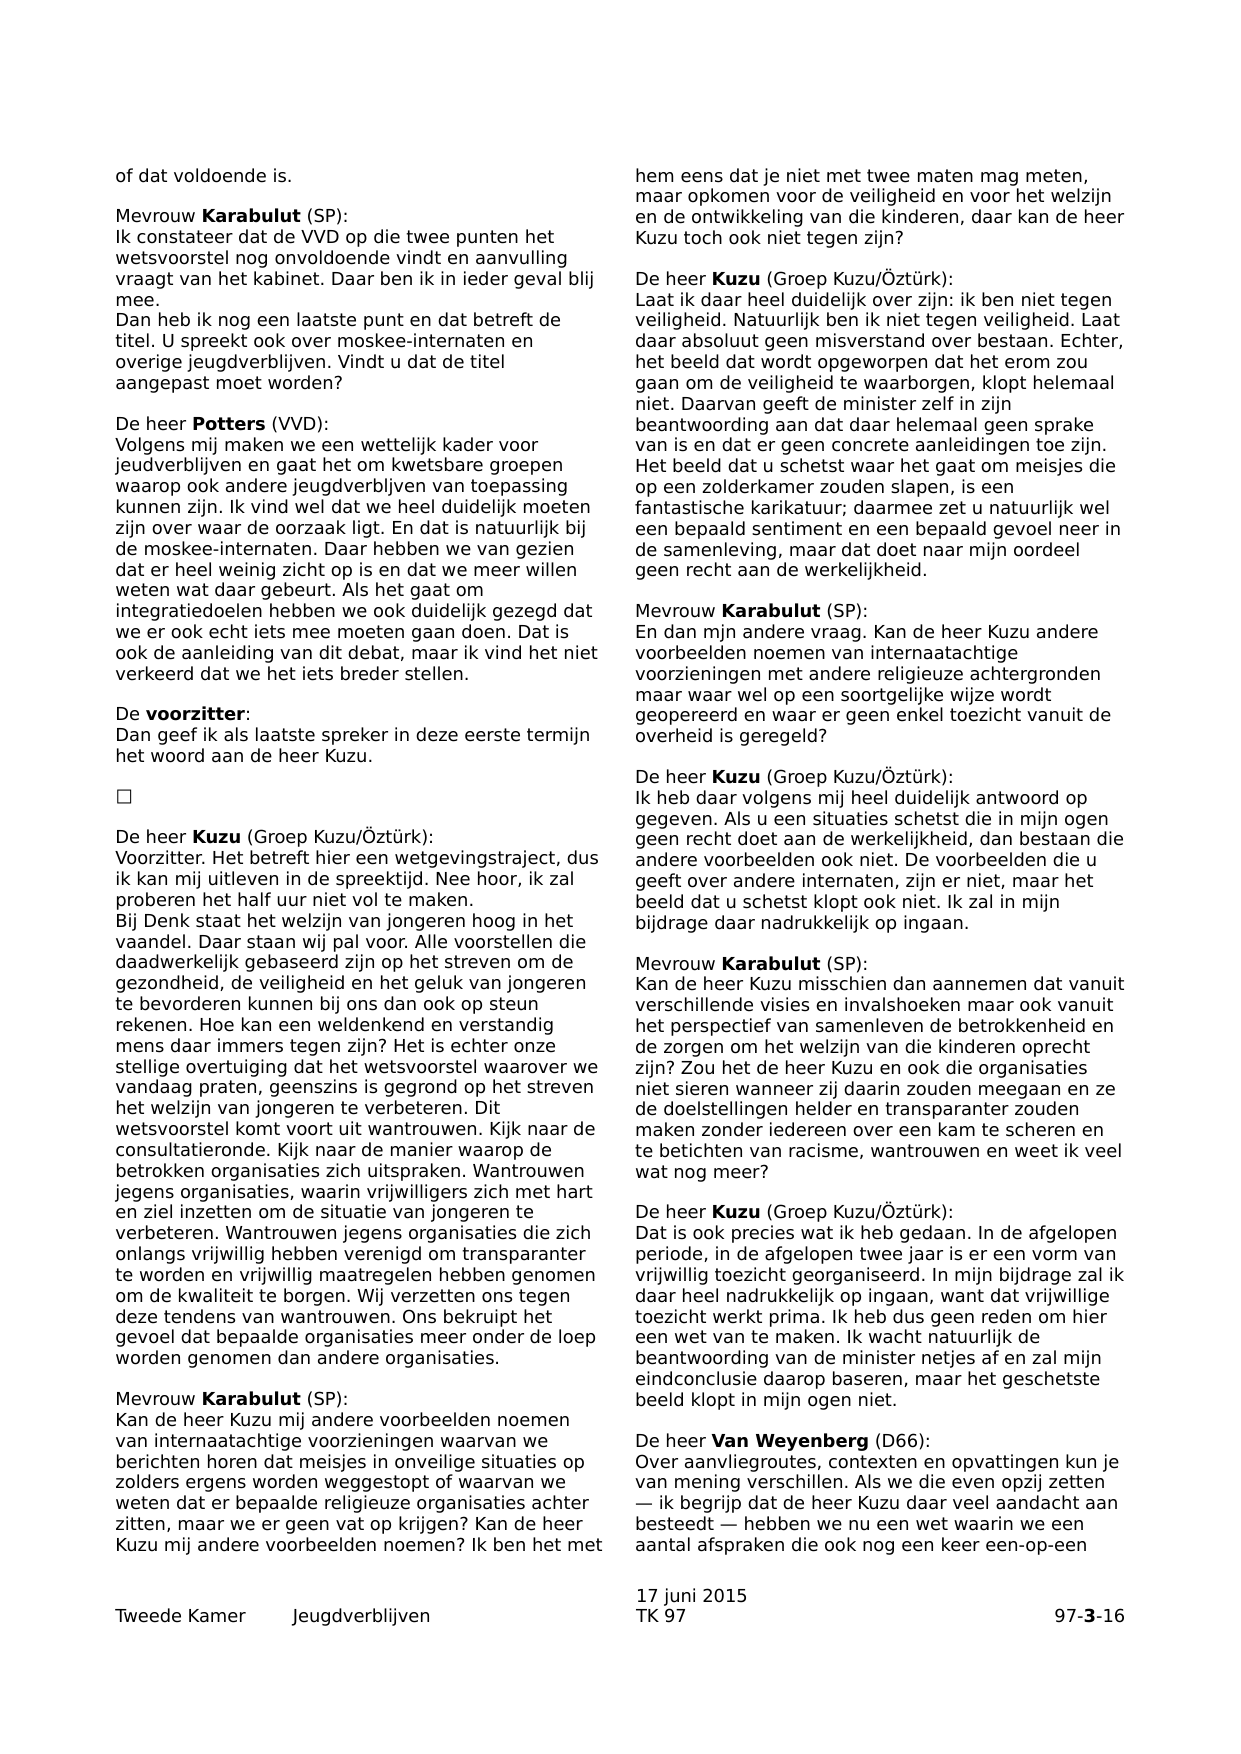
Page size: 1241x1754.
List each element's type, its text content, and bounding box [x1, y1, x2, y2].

text De heer Kuzu (Groep Kuzu/Öztürk): [115, 827, 605, 848]
text Dat is ook precies wat ik heb gedaan. In de afgelopen periode, in de afgelopen twee jaar is er een vorm van vrijwillig toezicht georganiseerd. In mijn bijdrage zal ik daar heel nadrukkelijk op ingaan, want dat vrijwillige toezicht werkt prima. Ik heb dus geen reden om hier een wet van te maken. Ik wacht natuurlijk de beantwoording van de minister netjes af en zal mijn eindconclusie daarop baseren, maar het geschetste beeld klopt in mijn ogen niet. [635, 1223, 1125, 1411]
text De heer Kuzu (Groep Kuzu/Öztürk): [635, 269, 1125, 289]
text Mevrouw Karabulut (SP): [115, 1389, 605, 1410]
text Mevrouw Karabulut (SP): [115, 206, 605, 227]
text Kan de heer Kuzu mij andere voorbeelden noemen van internaatachtige voorzieningen waarvan we berichten horen dat meisjes in onveilige situaties op zolders ergens worden weggestopt of waarvan we weten dat er bepaalde religieuze organisaties achter zitten, maar we er geen vat op krijgen? Kan de heer Kuzu mij andere voorbeelden noemen? Ik ben het met [115, 1410, 605, 1556]
text Kan de heer Kuzu misschien dan aannemen dat vanuit verschillende visies en invalshoeken maar ook vanuit het perspectief van samenleven de betrokkenheid en de zorgen om het welzijn van die kinderen oprecht zijn? Zou het de heer Kuzu en ook die organisaties niet sieren wanneer zij daarin zouden meegaan en ze de doelstellingen helder en transparanter zouden maken zonder iedereen over een kam te scheren en te betichten van racisme, wantrouwen en weet ik veel wat nog meer? [635, 974, 1125, 1182]
text Mevrouw Karabulut (SP): [635, 601, 1125, 622]
text Mevrouw Karabulut (SP): [635, 953, 1125, 974]
text hem eens dat je niet met twee maten mag meten, maar opkomen voor de veiligheid en voor het welzijn en de ontwikkeling van die kinderen, daar kan de heer Kuzu toch ook niet tegen zijn? [635, 165, 1125, 249]
text Bij Denk staat het welzijn van jongeren hoog in het vaandel. Daar staan wij pal voor. Alle voorstellen die daadwerkelijk gebaseerd zijn op het streven om de gezondheid, de veiligheid en het geluk van jongeren te bevorderen kunnen bij ons dan ook op steun rekenen. Hoe kan een weldenkend en verstandig mens daar immers tegen zijn? Het is echter onze stellige overtuiging dat het wetsvoorstel waarover we vandaag praten, geenszins is gegrond op het streven het welzijn van jongeren te verbeteren. Dit wetsvoorstel komt voort uit wantrouwen. Kijk naar de consultatieronde. Kijk naar de manier waarop de betrokken organisaties zich uitspraken. Wantrouwen jegens organisaties, waarin vrijwilligers zich met hart en ziel inzetten om de situatie van jongeren te verbeteren. Wantrouwen jegens organisaties die zich onlangs vrijwillig hebben verenigd om transparanter te worden en vrijwillig maatregelen hebben genomen om de kwaliteit te borgen. Wij verzetten ons tegen deze tendens van wantrouwen. Ons bekruipt het gevoel dat bepaalde organisaties meer onder de loep worden genomen dan andere organisaties. [115, 911, 605, 1369]
text De heer Van Weyenberg (D66): [635, 1431, 1125, 1451]
text Dan heb ik nog een laatste punt en dat betreft de titel. U spreekt ook over moskee-internaten en overige jeugdverblijven. Vindt u dat de titel aangepast moet worden? [115, 310, 605, 393]
text Ik heb daar volgens mij heel duidelijk antwoord op gegeven. Als u een situaties schetst die in mijn ogen geen recht doet aan de werkelijkheid, dan bestaan die andere voorbeelden ook niet. De voorbeelden die u geeft over andere internaten, zijn er niet, maar het beeld dat u schetst klopt ook niet. Ik zal in mijn bijdrage daar nadrukkelijk op ingaan. [635, 787, 1125, 933]
text En dan mjn andere vraag. Kan de heer Kuzu andere voorbeelden noemen van internaatachtige voorzieningen met andere religieuze achtergronden maar waar wel op een soortgelijke wijze wordt geopereerd en waar er geen enkel toezicht vanuit de overheid is geregeld? [635, 622, 1125, 747]
text of dat voldoende is. [115, 165, 605, 186]
text De heer Kuzu (Groep Kuzu/Öztürk): [635, 1202, 1125, 1223]
text De heer Potters (VVD): [115, 413, 605, 434]
text Over aanvliegroutes, contexten en opvattingen kun je van mening verschillen. Als we die even opzij zetten — ik begrijp dat de heer Kuzu daar veel aandacht aan besteedt — hebben we nu een wet waarin we een aantal afspraken die ook nog een keer een-op-een [635, 1451, 1125, 1556]
text Ik constateer dat de VVD op die twee punten het wetsvoorstel nog onvoldoende vindt en aanvulling vraagt van het kabinet. Daar ben ik in ieder geval blij mee. [115, 227, 605, 310]
text De voorzitter: [115, 704, 605, 725]
text Dan geef ik als laatste spreker in deze eerste termijn het woord aan de heer Kuzu. [115, 725, 605, 767]
text Volgens mij maken we een wettelijk kader voor jeudverblijven en gaat het om kwetsbare groepen waarop ook andere jeugdverbljven van toepassing kunnen zijn. Ik vind wel dat we heel duidelijk moeten zijn over waar de oorzaak ligt. En dat is natuurlijk bij de moskee-internaten. Daar hebben we van gezien dat er heel weinig zicht op is en dat we meer willen weten wat daar gebeurt. Als het gaat om integratiedoelen hebben we ook duidelijk gezegd dat we er ook echt iets mee moeten gaan doen. Dat is ook de aanleiding van dit debat, maar ik vind het niet verkeerd dat we het iets breder stellen. [115, 434, 605, 684]
text Voorzitter. Het betreft hier een wetgevingstraject, dus ik kan mij uitleven in de spreektijd. Nee hoor, ik zal proberen het half uur niet vol te maken. [115, 848, 605, 911]
text Laat ik daar heel duidelijk over zijn: ik ben niet tegen veiligheid. Natuurlijk ben ik niet tegen veiligheid. Laat daar absoluut geen misverstand over bestaan. Echter, het beeld dat wordt opgeworpen dat het erom zou gaan om de veiligheid te waarborgen, klopt helemaal niet. Daarvan geeft de minister zelf in zijn beantwoording aan dat daar helemaal geen sprake van is en dat er geen concrete aanleidingen toe zijn. Het beeld dat u schetst waar het gaat om meisjes die op een zolderkamer zouden slapen, is een fantastische karikatuur; daarmee zet u natuurlijk wel een bepaald sentiment en een bepaald gevoel neer in de samenleving, maar dat doet naar mijn oordeel geen recht aan de werkelijkheid. [635, 289, 1125, 581]
text De heer Kuzu (Groep Kuzu/Öztürk): [635, 767, 1125, 787]
text ⬜ [115, 787, 605, 807]
